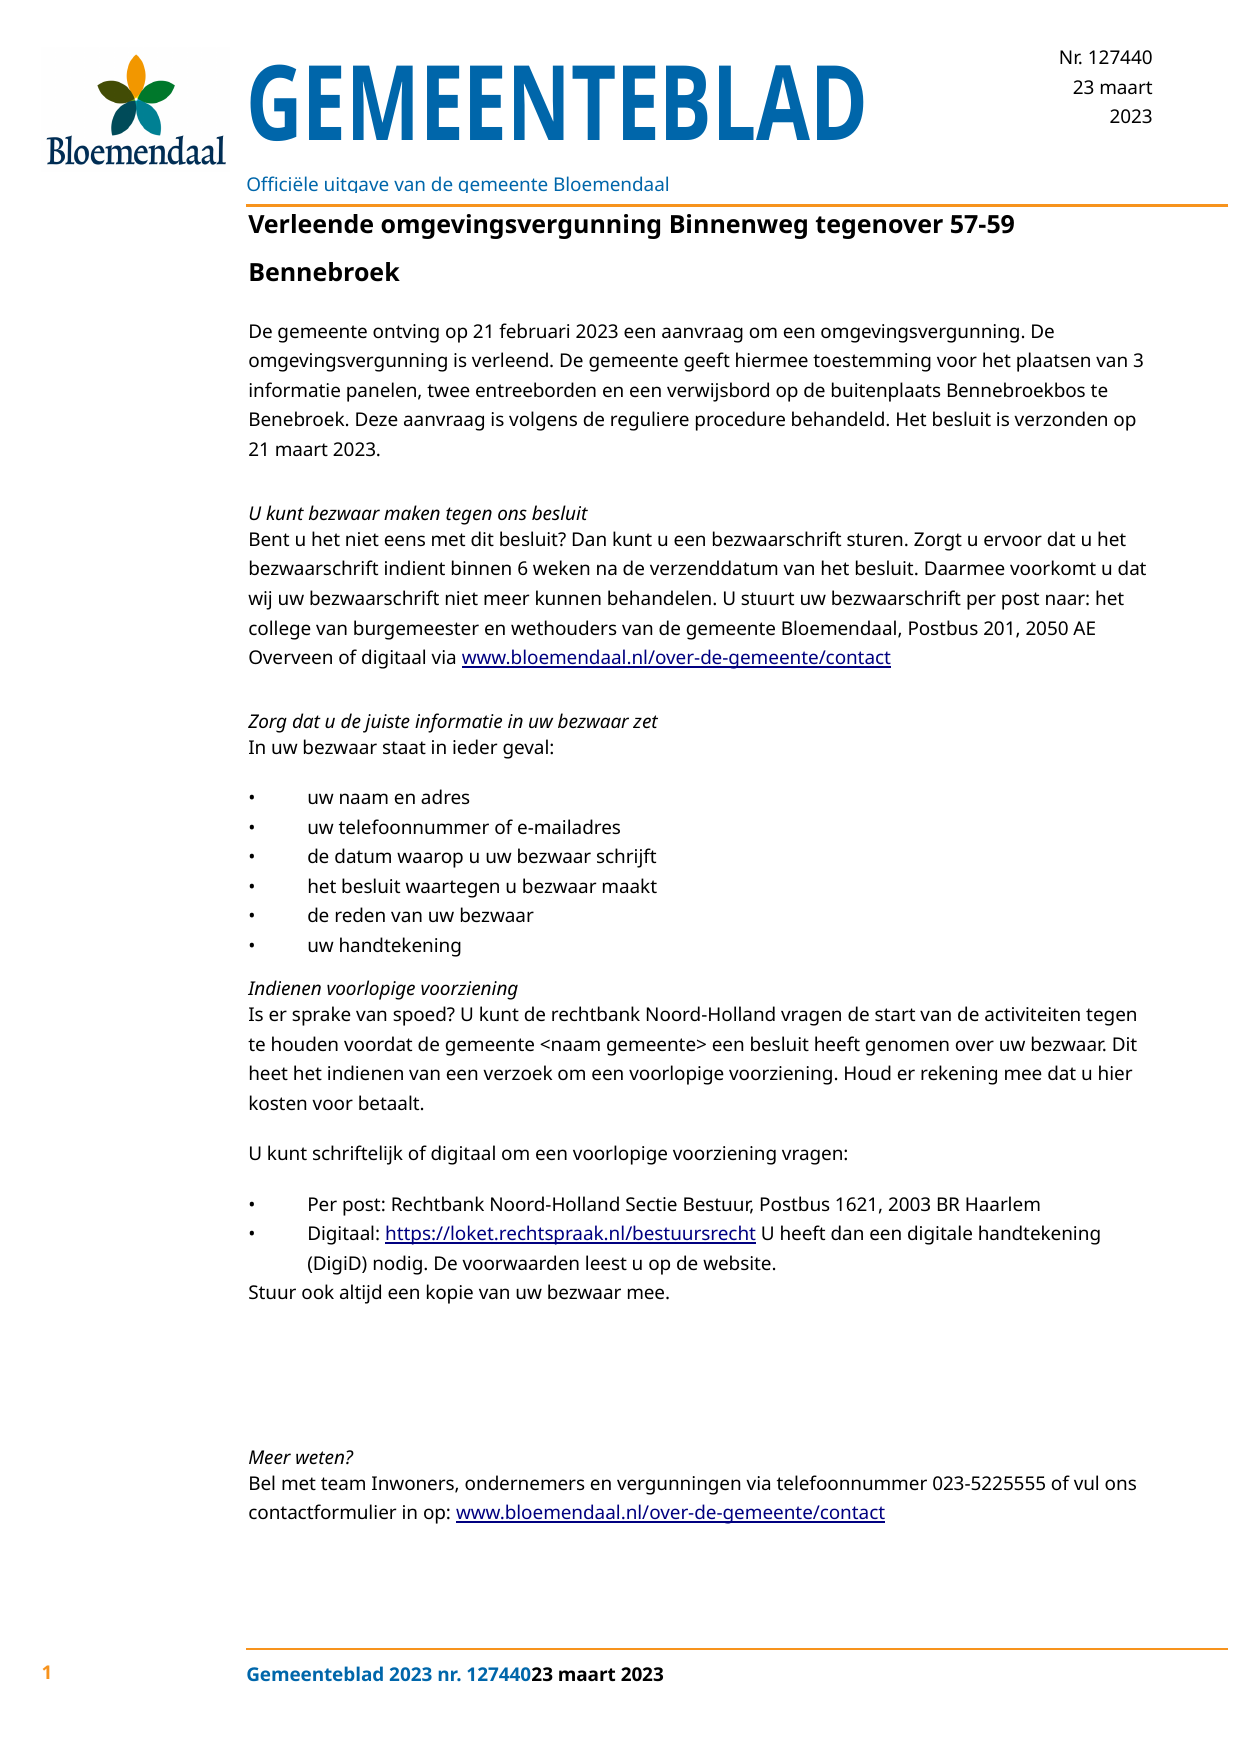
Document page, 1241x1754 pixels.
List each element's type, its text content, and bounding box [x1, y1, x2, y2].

picture [41, 47, 231, 172]
text De gemeente ontving op 21 februari 2023 een aanvraag om een omgevingsvergunning. De omgevingsvergunning is verleend. De gemeente geeft hiermee toestemming voor het plaatsen van 3 informatie panelen, twee entreeborden en een verwijsbord op de buitenplaats Bennebroekbos te Benebroek. Deze aanvraag is volgens de reguliere procedure behandeld. Het besluit is verzonden op 21 maart 2023. [248, 318, 1152, 462]
text In uw bezwaar staat in ieder geval: [248, 734, 1152, 760]
text Is er sprake van spoed? U kunt de rechtbank Noord-Holland vragen de start van de activiteiten tegen te houden voordat de gemeente <naam gemeente> een besluit heeft genomen over uw bezwaar. Dit heet het indienen van een verzoek om een voorlopige voorziening. Houd er rekening mee dat u hier kosten voor betaalt. [248, 1001, 1152, 1116]
text Zorg dat u de juiste informatie in uw bezwaar zet [248, 708, 1152, 734]
text Meer weten? [248, 1444, 1152, 1470]
list uw telefoonnummer of e-mailadres [248, 814, 1152, 840]
text Indienen voorlopige voorziening [248, 975, 1152, 1001]
text Verleende omgevingsvergunning Binnenweg tegenover 57-59 Bennebroek [248, 207, 1152, 288]
list de datum waarop u uw bezwaar schrijft [248, 843, 1152, 869]
text Stuur ook altijd een kopie van uw bezwaar mee. [248, 1279, 1152, 1305]
text U kunt bezwaar maken tegen ons besluit [248, 500, 1152, 526]
list het besluit waartegen u bezwaar maakt [248, 873, 1152, 899]
list uw handtekening [248, 932, 1152, 958]
list uw naam en adres [248, 784, 1152, 810]
text U kunt schriftelijk of digitaal om een voorlopige voorziening vragen: [248, 1140, 1152, 1166]
text Bel met team Inwoners, ondernemers en vergunningen via telefoonnummer 023-5225555 of vul ons contactformulier in op: www.bloemendaal.nl/over-de-gemeente/contact [248, 1470, 1152, 1525]
list de reden van uw bezwaar [248, 903, 1152, 928]
list Per post: Rechtbank Noord-Holland Sectie Bestuur, Postbus 1621, 2003 BR Haarlem [248, 1191, 1152, 1216]
text Bent u het niet eens met dit besluit? Dan kunt u een bezwaarschrift sturen. Zorgt u ervoor dat u het bezwaarschrift indient binnen 6 weken na de verzenddatum van het besluit. Daarmee voorkomt u dat wij uw bezwaarschrift niet meer kunnen behandelen. U stuurt uw bezwaarschrift per post naar: het college van burgemeester en wethouders van de gemeente Bloemendaal, Postbus 201, 2050 AE Overveen of digitaal via www.bloemendaal.nl/over-de-gemeente/contact [248, 526, 1152, 670]
list Digitaal: https://loket.rechtspraak.nl/bestuursrecht U heeft dan een digitale handtekening (DigiD) nodig. De voorwaarden leest u op de website. [248, 1220, 1152, 1276]
